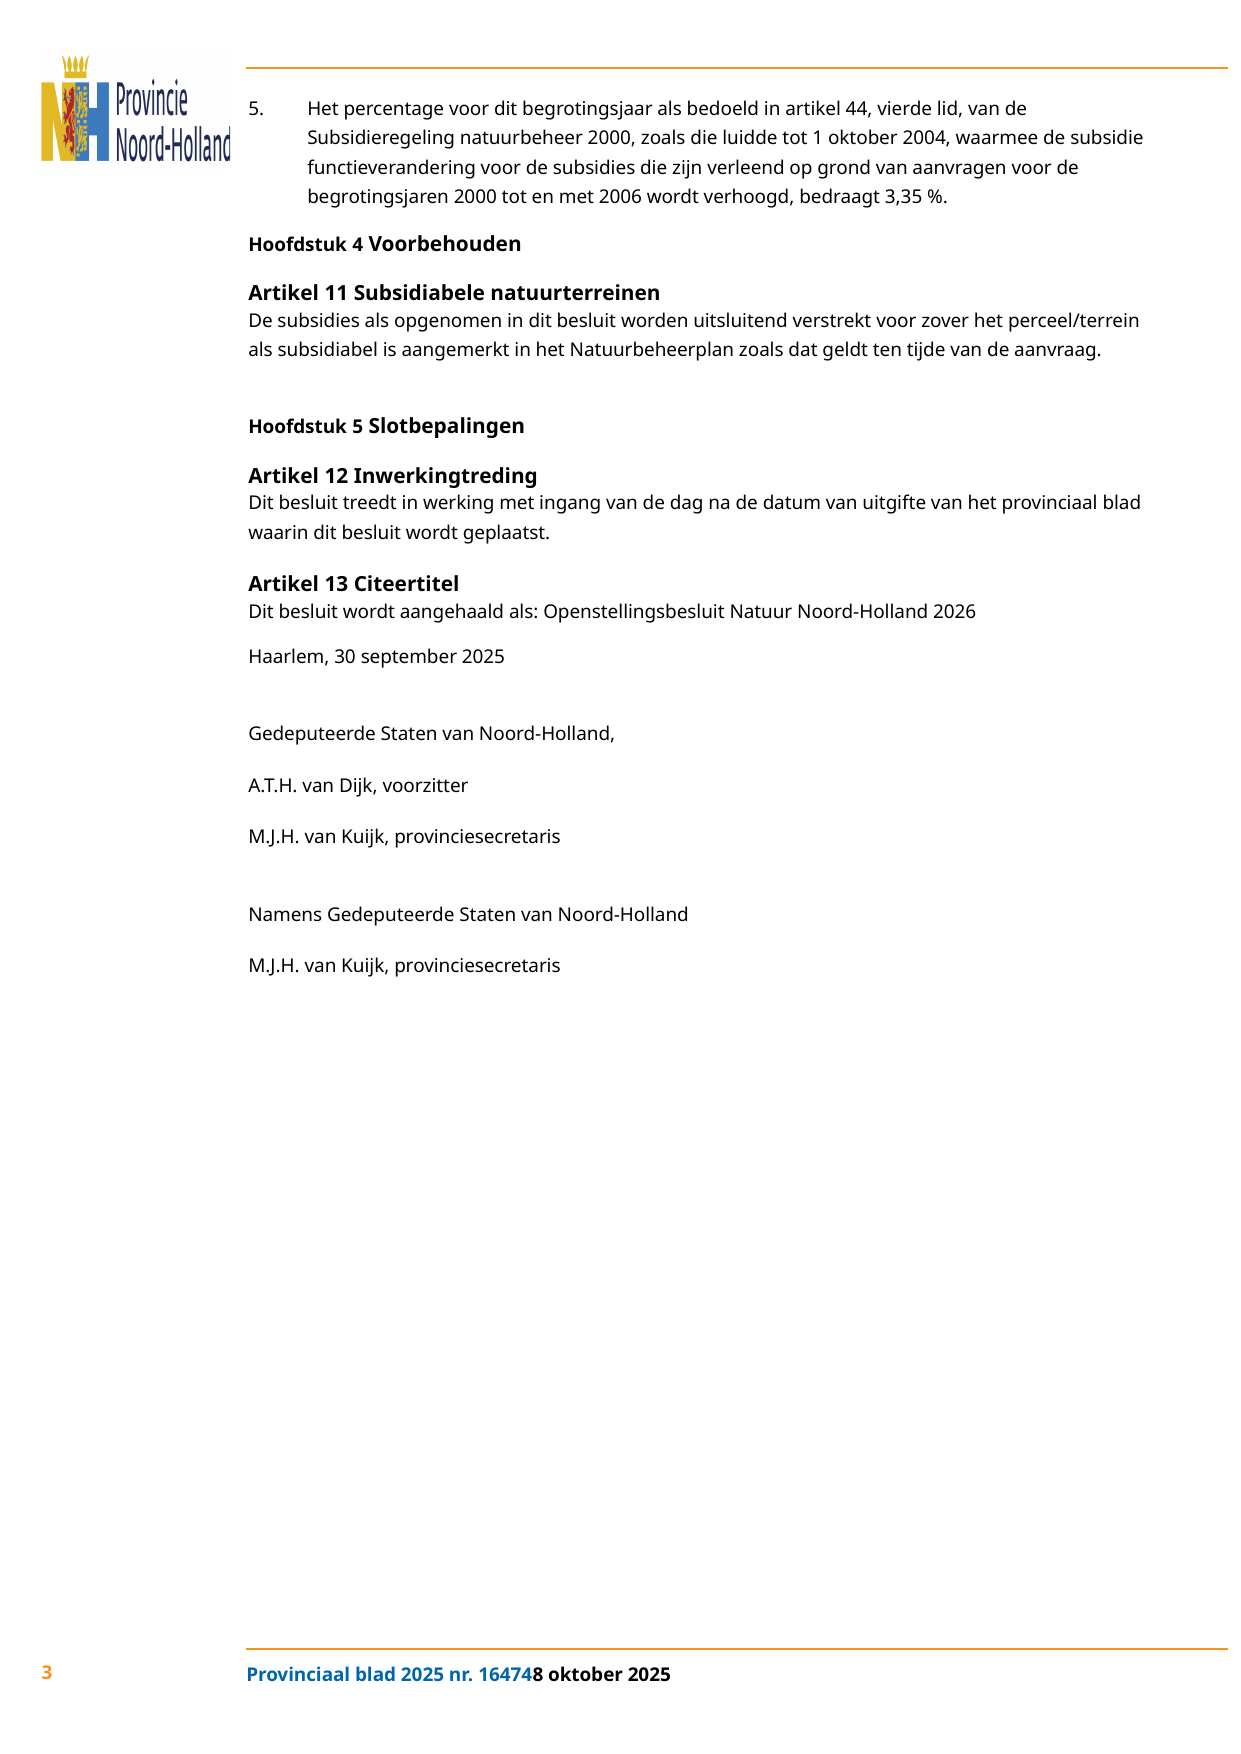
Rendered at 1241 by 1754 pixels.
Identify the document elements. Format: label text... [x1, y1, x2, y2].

text Artikel 12 Inwerkingtreding [248, 461, 1152, 489]
text De subsidies als opgenomen in dit besluit worden uitsluitend verstrekt voor zover het perceel/terrein als subsidiabel is aangemerkt in het Natuurbeheerplan zoals dat geldt ten tijde van de aanvraag. [248, 307, 1152, 362]
text Artikel 13 Citeertitel [248, 569, 1152, 598]
text Haarlem, 30 september 2025 [248, 643, 1152, 669]
text M.J.H. van Kuijk, provinciesecretaris [248, 952, 1152, 978]
text Dit besluit treedt in werking met ingang van de dag na de datum van uitgifte van het provinciaal blad waarin dit besluit wordt geplaatst. [248, 489, 1152, 545]
text A.T.H. van Dijk, voorzitter [248, 772, 1152, 798]
text Gedeputeerde Staten van Noord-Holland, [248, 721, 1152, 746]
picture [41, 47, 231, 172]
text Hoofdstuk 4 Voorbehouden [248, 229, 1152, 258]
list Het percentage voor dit begrotingsjaar als bedoeld in artikel 44, vierde lid, van de Subsidieregeling natuurbeheer 2000, zoals die luidde tot 1 oktober 2004, waarmee de subsidie functieverandering voor de subsidies die zijn verleend op grond van aanvragen voor de begrotingsjaren 2000 tot en met 2006 wordt verhoogd, bedraagt 3,35 %. [248, 95, 1152, 209]
text Hoofdstuk 5 Slotbepalingen [248, 412, 1152, 440]
text Artikel 11 Subsidiabele natuurterreinen [248, 278, 1152, 307]
text M.J.H. van Kuijk, provinciesecretaris [248, 823, 1152, 849]
text Namens Gedeputeerde Staten van Noord-Holland [248, 901, 1152, 926]
text Dit besluit wordt aangehaald als: Openstellingsbesluit Natuur Noord-Holland 2026 [248, 598, 1152, 623]
